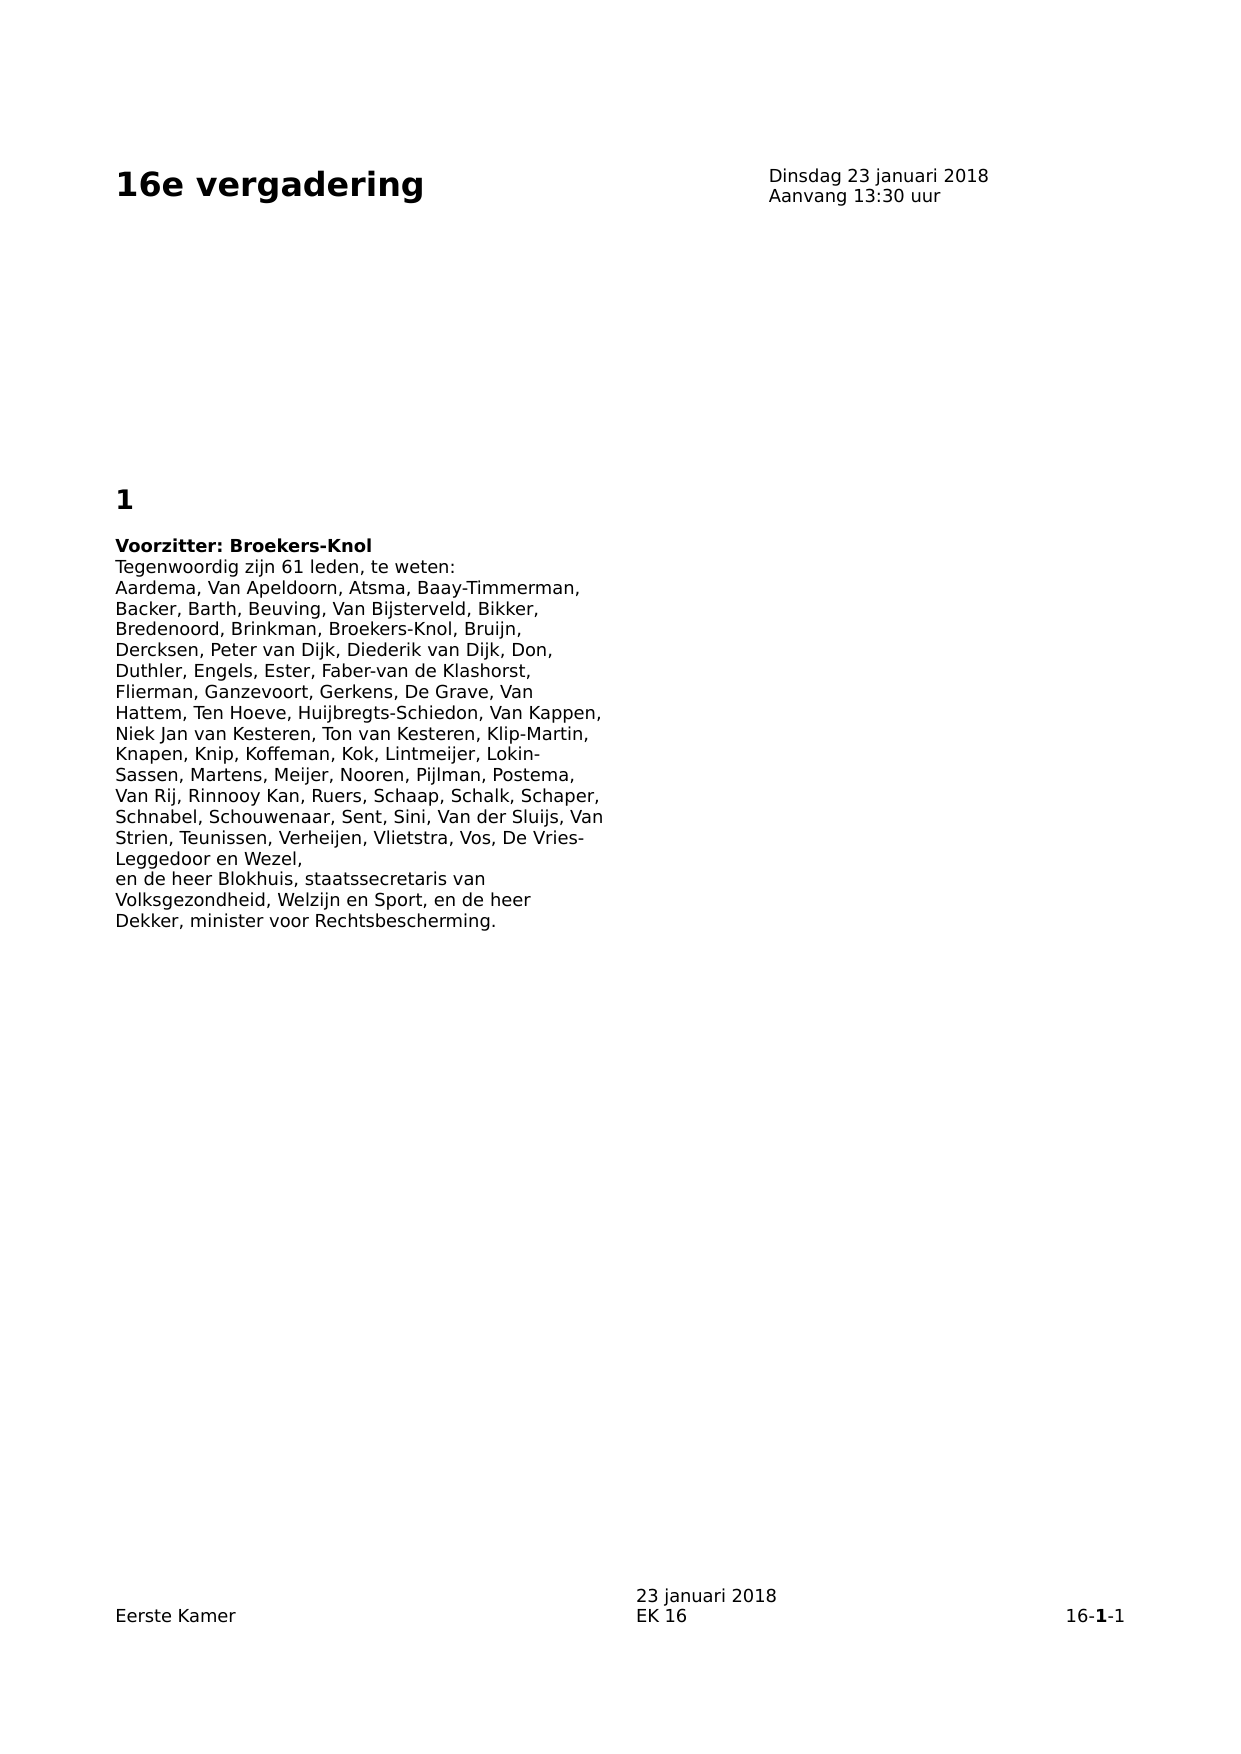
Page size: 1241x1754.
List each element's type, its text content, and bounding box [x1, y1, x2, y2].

text en de heer Blokhuis, staatssecretaris van Volksgezondheid, Welzijn en Sport, en de heer Dekker, minister voor Rechtsbescherming. [115, 869, 605, 932]
text Tegenwoordig zijn 61 leden, te weten: [115, 557, 605, 577]
title 1 [115, 484, 605, 516]
table_header 16e vergadering [115, 165, 768, 207]
text Voorzitter: Broekers-Knol [115, 536, 605, 557]
table_cell Aanvang 13:30 uur [769, 186, 1125, 207]
text Aardema, Van Apeldoorn, Atsma, Baay-Timmerman, Backer, Barth, Beuving, Van Bijsterveld, Bikker, Bredenoord, Brinkman, Broekers-Knol, Bruijn, Dercksen, Peter van Dijk, Diederik van Dijk, Don, Duthler, Engels, Ester, Faber-van de Klashorst, Flierman, Ganzevoort, Gerkens, De Grave, Van Hattem, Ten Hoeve, Huijbregts-Schiedon, Van Kappen, Niek Jan van Kesteren, Ton van Kesteren, Klip-Martin, Knapen, Knip, Koffeman, Kok, Lintmeijer, Lokin-Sassen, Martens, Meijer, Nooren, Pijlman, Postema, Van Rij, Rinnooy Kan, Ruers, Schaap, Schalk, Schaper, Schnabel, Schouwenaar, Sent, Sini, Van der Sluijs, Van Strien, Teunissen, Verheijen, Vlietstra, Vos, De Vries-Leggedoor en Wezel, [115, 577, 605, 869]
table_header Dinsdag 23 januari 2018 [769, 165, 1125, 186]
